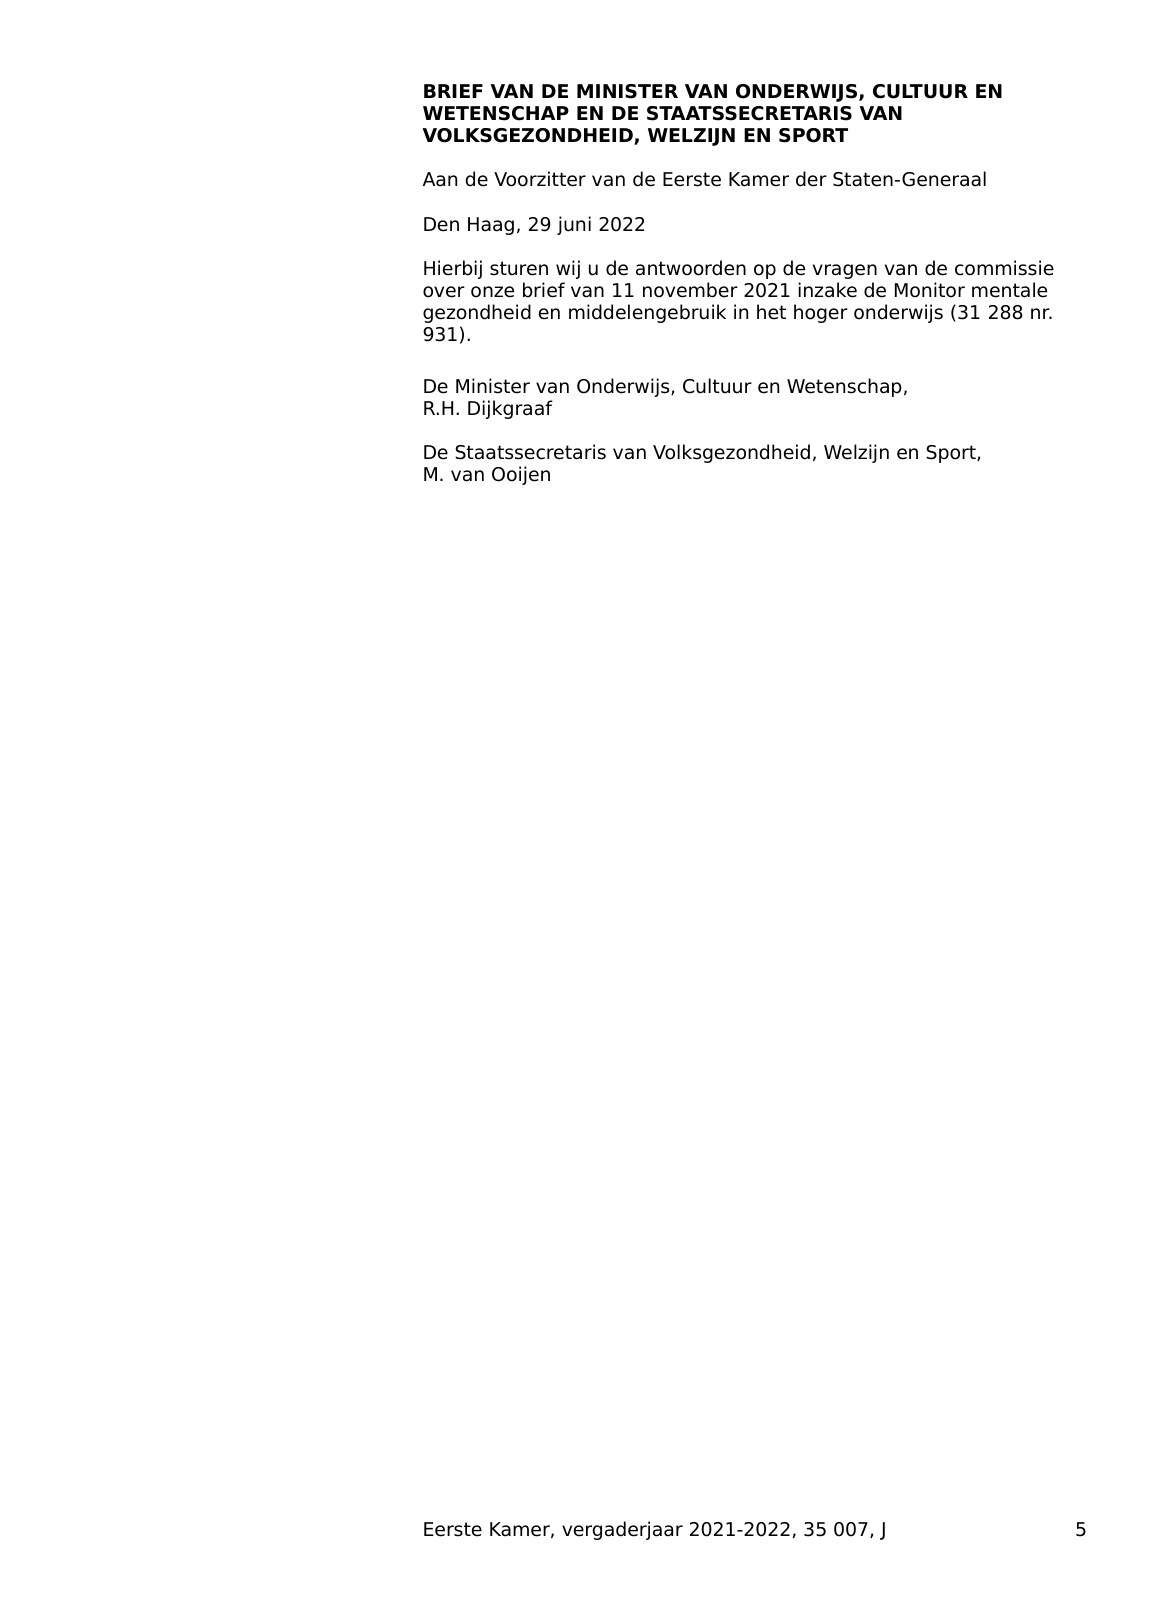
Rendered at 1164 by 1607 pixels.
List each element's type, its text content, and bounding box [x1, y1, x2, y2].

text De Minister van Onderwijs, Cultuur en Wetenschap, R.H. Dijkgraaf [422, 376, 1087, 419]
text Aan de Voorzitter van de Eerste Kamer der Staten-Generaal [422, 169, 1087, 191]
subtitle BRIEF VAN DE MINISTER VAN ONDERWIJS, CULTUUR EN WETENSCHAP EN DE STAATSSECRETARIS VAN VOLKSGEZONDHEID, WELZIJN EN SPORT [422, 81, 1087, 147]
text De Staatssecretaris van Volksgezondheid, Welzijn en Sport, M. van Ooijen [422, 442, 1087, 486]
text Den Haag, 29 juni 2022 [422, 213, 1087, 236]
text Hierbij sturen wij u de antwoorden op de vragen van de commissie over onze brief van 11 november 2021 inzake de Monitor mentale gezondheid en middelengebruik in het hoger onderwijs (31 288 nr. 931). [422, 258, 1087, 346]
